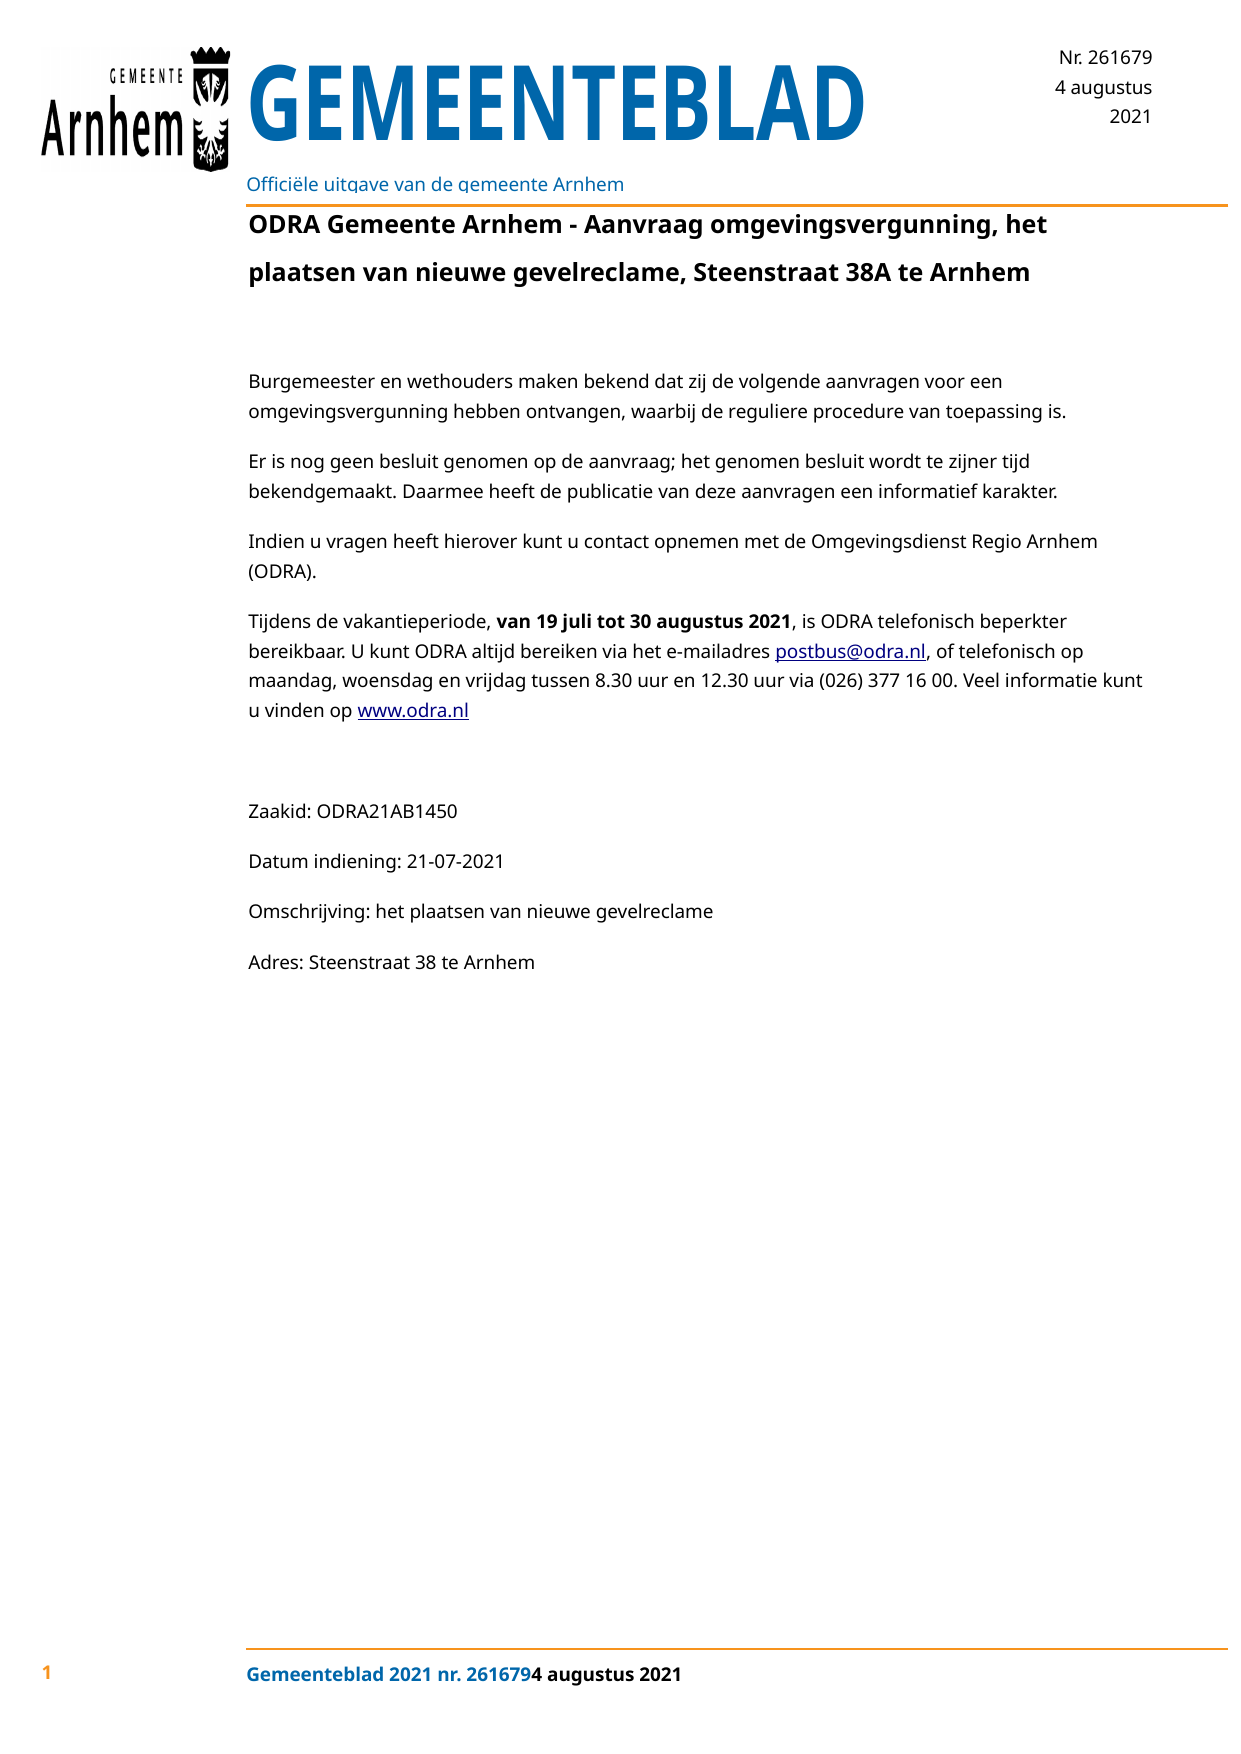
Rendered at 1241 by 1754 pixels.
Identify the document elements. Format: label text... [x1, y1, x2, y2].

text Datum indiening: 21-07-2021 [248, 848, 1152, 874]
text Zaakid: ODRA21AB1450 [248, 798, 1152, 824]
text Er is nog geen besluit genomen op de aanvraag; het genomen besluit wordt te zijner tijd bekendgemaakt. Daarmee heeft de publicatie van deze aanvragen een informatief karakter. [248, 448, 1152, 504]
text ODRA Gemeente Arnhem - Aanvraag omgevingsvergunning, het plaatsen van nieuwe gevelreclame, Steenstraat 38A te Arnhem [248, 207, 1152, 288]
text Indien u vragen heeft hierover kunt u contact opnemen met de Omgevingsdienst Regio Arnhem (ODRA). [248, 528, 1152, 584]
picture [41, 47, 231, 172]
text Adres: Steenstraat 38 te Arnhem [248, 949, 1152, 975]
text Burgemeester en wethouders maken bekend dat zij de volgende aanvragen voor een omgevingsvergunning hebben ontvangen, waarbij de reguliere procedure van toepassing is. [248, 368, 1152, 424]
text Omschrijving: het plaatsen van nieuwe gevelreclame [248, 899, 1152, 924]
text Tijdens de vakantieperiode, van 19 juli tot 30 augustus 2021, is ODRA telefonisch beperkter bereikbaar. U kunt ODRA altijd bereiken via het e-mailadres postbus@odra.nl, of telefonisch op maandag, woensdag en vrijdag tussen 8.30 uur en 12.30 uur via (026) 377 16 00. Veel informatie kunt u vinden op www.odra.nl [248, 608, 1152, 723]
